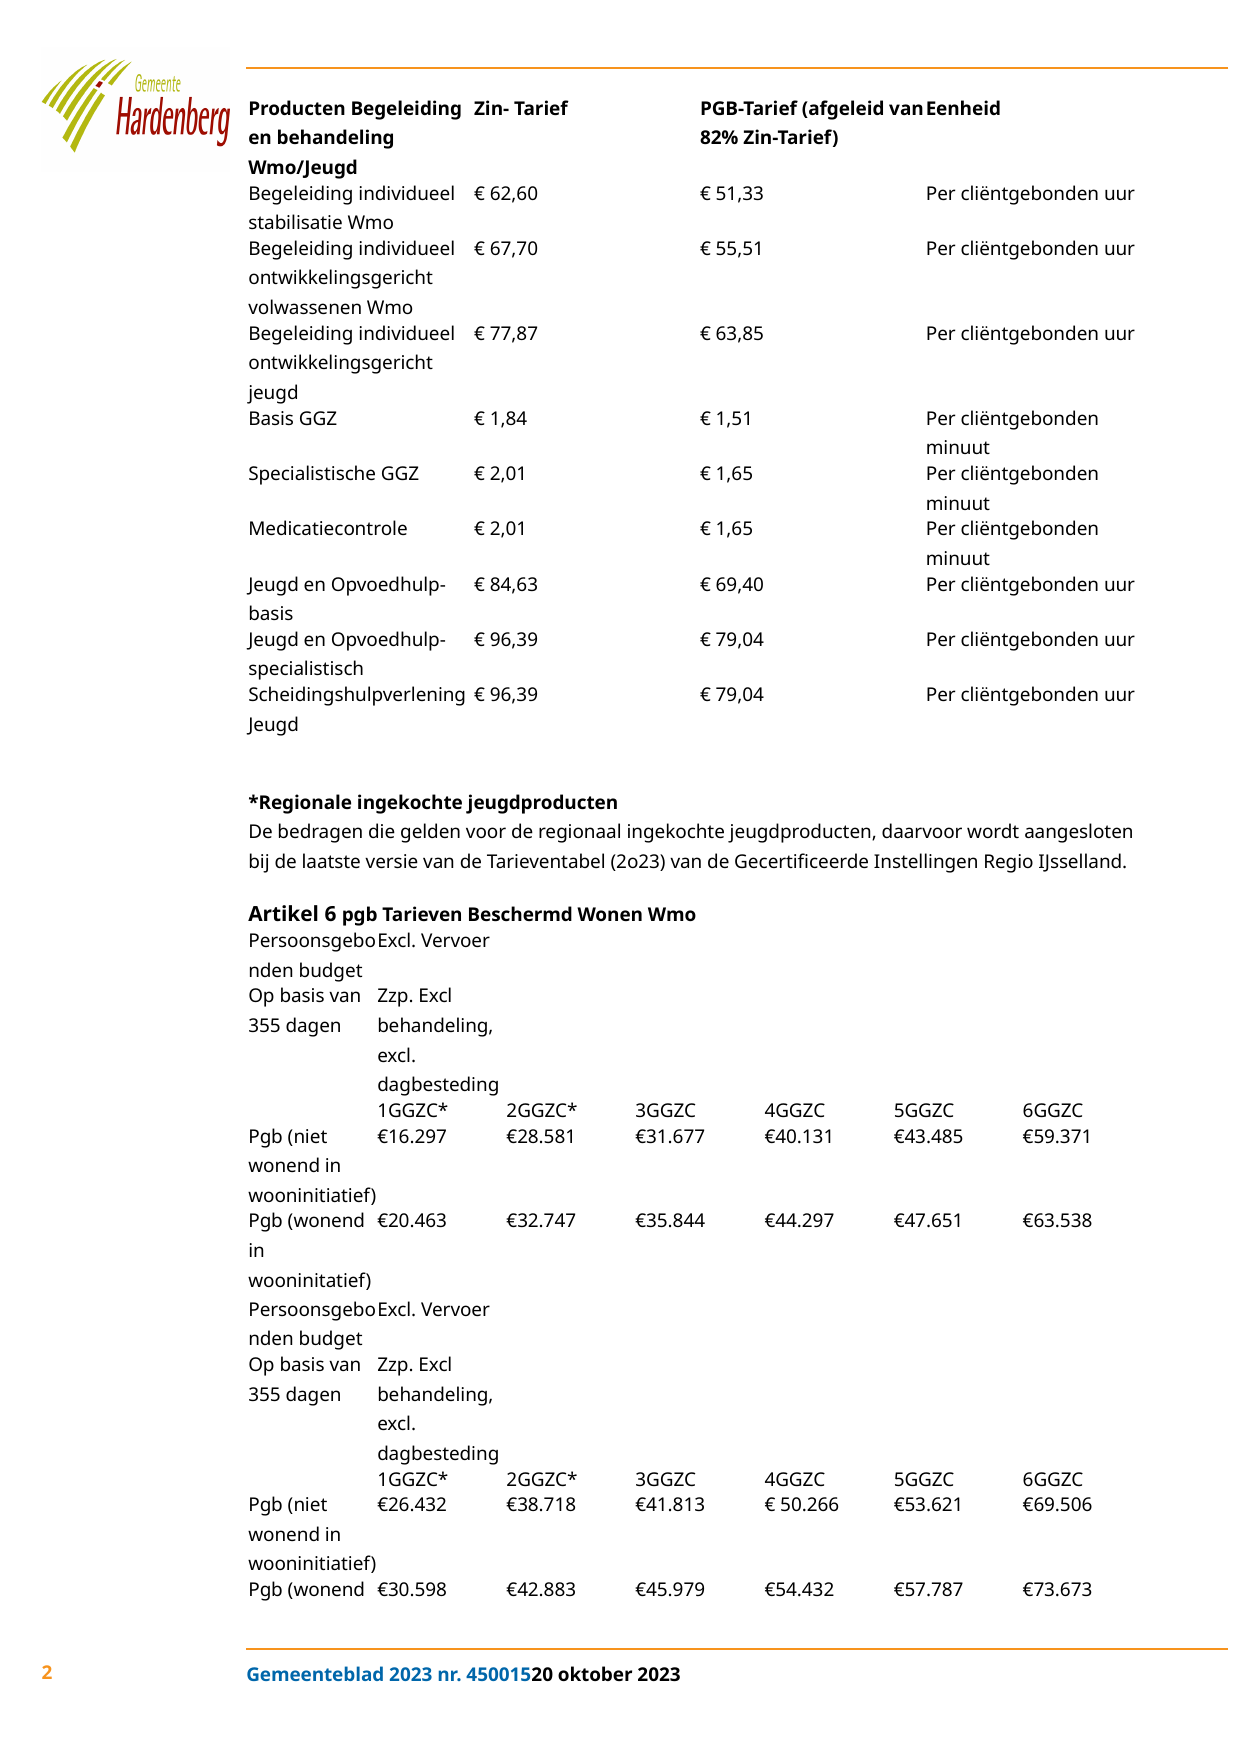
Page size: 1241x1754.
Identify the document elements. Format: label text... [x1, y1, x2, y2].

table_cell €63.538 [1023, 1208, 1152, 1293]
table_cell [1023, 983, 1152, 1097]
table_cell Zzp. Excl behandeling, excl. dagbesteding [377, 983, 506, 1097]
table_cell Op basis van 355 dagen [248, 1351, 377, 1466]
table_cell €54.432 [764, 1576, 893, 1602]
table_cell Op basis van 355 dagen [248, 983, 377, 1097]
table_cell [894, 1351, 1022, 1466]
table_cell € 1,51 [700, 405, 926, 460]
table_cell € 62,60 [474, 180, 700, 235]
table_cell € 51,33 [700, 180, 926, 235]
table_cell [1023, 1351, 1152, 1466]
table_cell [248, 1466, 377, 1491]
table_cell Zzp. Excl behandeling, excl. dagbesteding [377, 1351, 506, 1466]
table_cell € 2,01 [474, 460, 700, 515]
table_cell 3GGZC [635, 1466, 764, 1491]
table_cell Begeleiding individueel stabilisatie Wmo [248, 180, 474, 235]
text De bedragen die gelden voor de regionaal ingekochte jeugdproducten, daarvoor wordt aangesloten bij de laatste versie van de Tarieventabel (2o23) van de Gecertificeerde Instellingen Regio IJsselland. [248, 819, 1152, 874]
table_cell Pgb (wonend in wooninitatief) [248, 1208, 377, 1293]
table_cell €53.621 [894, 1491, 1022, 1576]
table_cell €44.297 [764, 1208, 893, 1293]
table_cell € 1,65 [700, 515, 926, 571]
table_cell €40.131 [764, 1123, 893, 1208]
table_cell 6GGZC [1023, 1466, 1152, 1491]
table_cell €45.979 [635, 1576, 764, 1602]
table_cell € 63,85 [700, 320, 926, 405]
text *Regionale ingekochte jeugdproducten [248, 789, 1152, 815]
table_cell Per cliëntgebonden minuut [926, 405, 1152, 460]
table_cell 2GGZC* [506, 1097, 635, 1123]
table_cell € 69,40 [700, 571, 926, 626]
table_cell Pgb (niet wonend in wooninitiatief) [248, 1491, 377, 1576]
table_cell Per cliëntgebonden uur [926, 180, 1152, 235]
picture [41, 47, 231, 172]
table_cell 4GGZC [764, 1466, 893, 1491]
table_header Persoonsgebonden budget [248, 1296, 377, 1351]
table_cell 3GGZC [635, 1097, 764, 1123]
table_cell €73.673 [1023, 1576, 1152, 1602]
table_cell € 55,51 [700, 235, 926, 320]
table_cell Scheidingshulpverlening Jeugd [248, 681, 474, 737]
table_header Excl. Vervoer [377, 927, 506, 983]
table_cell [635, 1351, 764, 1466]
table_cell [894, 983, 1022, 1097]
table_header PGB-Tarief (afgeleid van 82% Zin-Tarief) [700, 95, 926, 180]
table_cell €20.463 [377, 1208, 506, 1293]
table_header [506, 927, 1152, 983]
table_header [506, 1296, 1152, 1351]
table_cell Per cliëntgebonden uur [926, 235, 1152, 320]
table_cell 1GGZC* [377, 1466, 506, 1491]
table_cell Per cliëntgebonden uur [926, 681, 1152, 737]
table_cell Per cliëntgebonden minuut [926, 515, 1152, 571]
table_cell 5GGZC [894, 1097, 1022, 1123]
table_cell € 67,70 [474, 235, 700, 320]
table_cell Jeugd en Opvoedhulp-specialistisch [248, 626, 474, 681]
table_cell € 1,65 [700, 460, 926, 515]
table_cell Medicatiecontrole [248, 515, 474, 571]
table_cell €32.747 [506, 1208, 635, 1293]
table_cell Per cliëntgebonden uur [926, 571, 1152, 626]
table_header Persoonsgebonden budget [248, 927, 377, 983]
table_cell € 77,87 [474, 320, 700, 405]
table_cell €28.581 [506, 1123, 635, 1208]
table_cell € 96,39 [474, 681, 700, 737]
table_cell €30.598 [377, 1576, 506, 1602]
table_cell €47.651 [894, 1208, 1022, 1293]
table_header Producten Begeleiding en behandeling Wmo/Jeugd [248, 95, 474, 180]
table_cell 6GGZC [1023, 1097, 1152, 1123]
table_cell [764, 1351, 893, 1466]
table_cell €69.506 [1023, 1491, 1152, 1576]
table_cell Pgb (niet wonend in wooninitiatief) [248, 1123, 377, 1208]
table_cell Begeleiding individueel ontwikkelingsgericht jeugd [248, 320, 474, 405]
table_cell 1GGZC* [377, 1097, 506, 1123]
table_cell €16.297 [377, 1123, 506, 1208]
table_cell Specialistische GGZ [248, 460, 474, 515]
table_header Excl. Vervoer [377, 1296, 506, 1351]
table_cell Pgb (wonend [248, 1576, 377, 1602]
table_cell € 79,04 [700, 681, 926, 737]
table_cell € 50.266 [764, 1491, 893, 1576]
table_cell [635, 983, 764, 1097]
table_cell €43.485 [894, 1123, 1022, 1208]
table_cell [506, 983, 635, 1097]
table_cell €31.677 [635, 1123, 764, 1208]
text Artikel 6 pgb Tarieven Beschermd Wonen Wmo [248, 899, 1152, 927]
table_cell 4GGZC [764, 1097, 893, 1123]
table_cell € 96,39 [474, 626, 700, 681]
table_cell €26.432 [377, 1491, 506, 1576]
table_cell €59.371 [1023, 1123, 1152, 1208]
table_cell Per cliëntgebonden uur [926, 320, 1152, 405]
table_header Zin- Tarief [474, 95, 700, 180]
table_cell [248, 1097, 377, 1123]
table_cell Per cliëntgebonden minuut [926, 460, 1152, 515]
table_cell 5GGZC [894, 1466, 1022, 1491]
table_cell Basis GGZ [248, 405, 474, 460]
table_cell [764, 983, 893, 1097]
table_cell Per cliëntgebonden uur [926, 626, 1152, 681]
table_cell Jeugd en Opvoedhulp-basis [248, 571, 474, 626]
table_cell €41.813 [635, 1491, 764, 1576]
table_cell Begeleiding individueel ontwikkelingsgericht volwassenen Wmo [248, 235, 474, 320]
table_cell € 2,01 [474, 515, 700, 571]
table_header Eenheid [926, 95, 1152, 180]
table_cell € 84,63 [474, 571, 700, 626]
table_cell €38.718 [506, 1491, 635, 1576]
table_cell [506, 1351, 635, 1466]
table_cell €42.883 [506, 1576, 635, 1602]
table_cell €35.844 [635, 1208, 764, 1293]
table_cell 2GGZC* [506, 1466, 635, 1491]
table_cell € 79,04 [700, 626, 926, 681]
table_cell € 1,84 [474, 405, 700, 460]
table_cell €57.787 [894, 1576, 1022, 1602]
